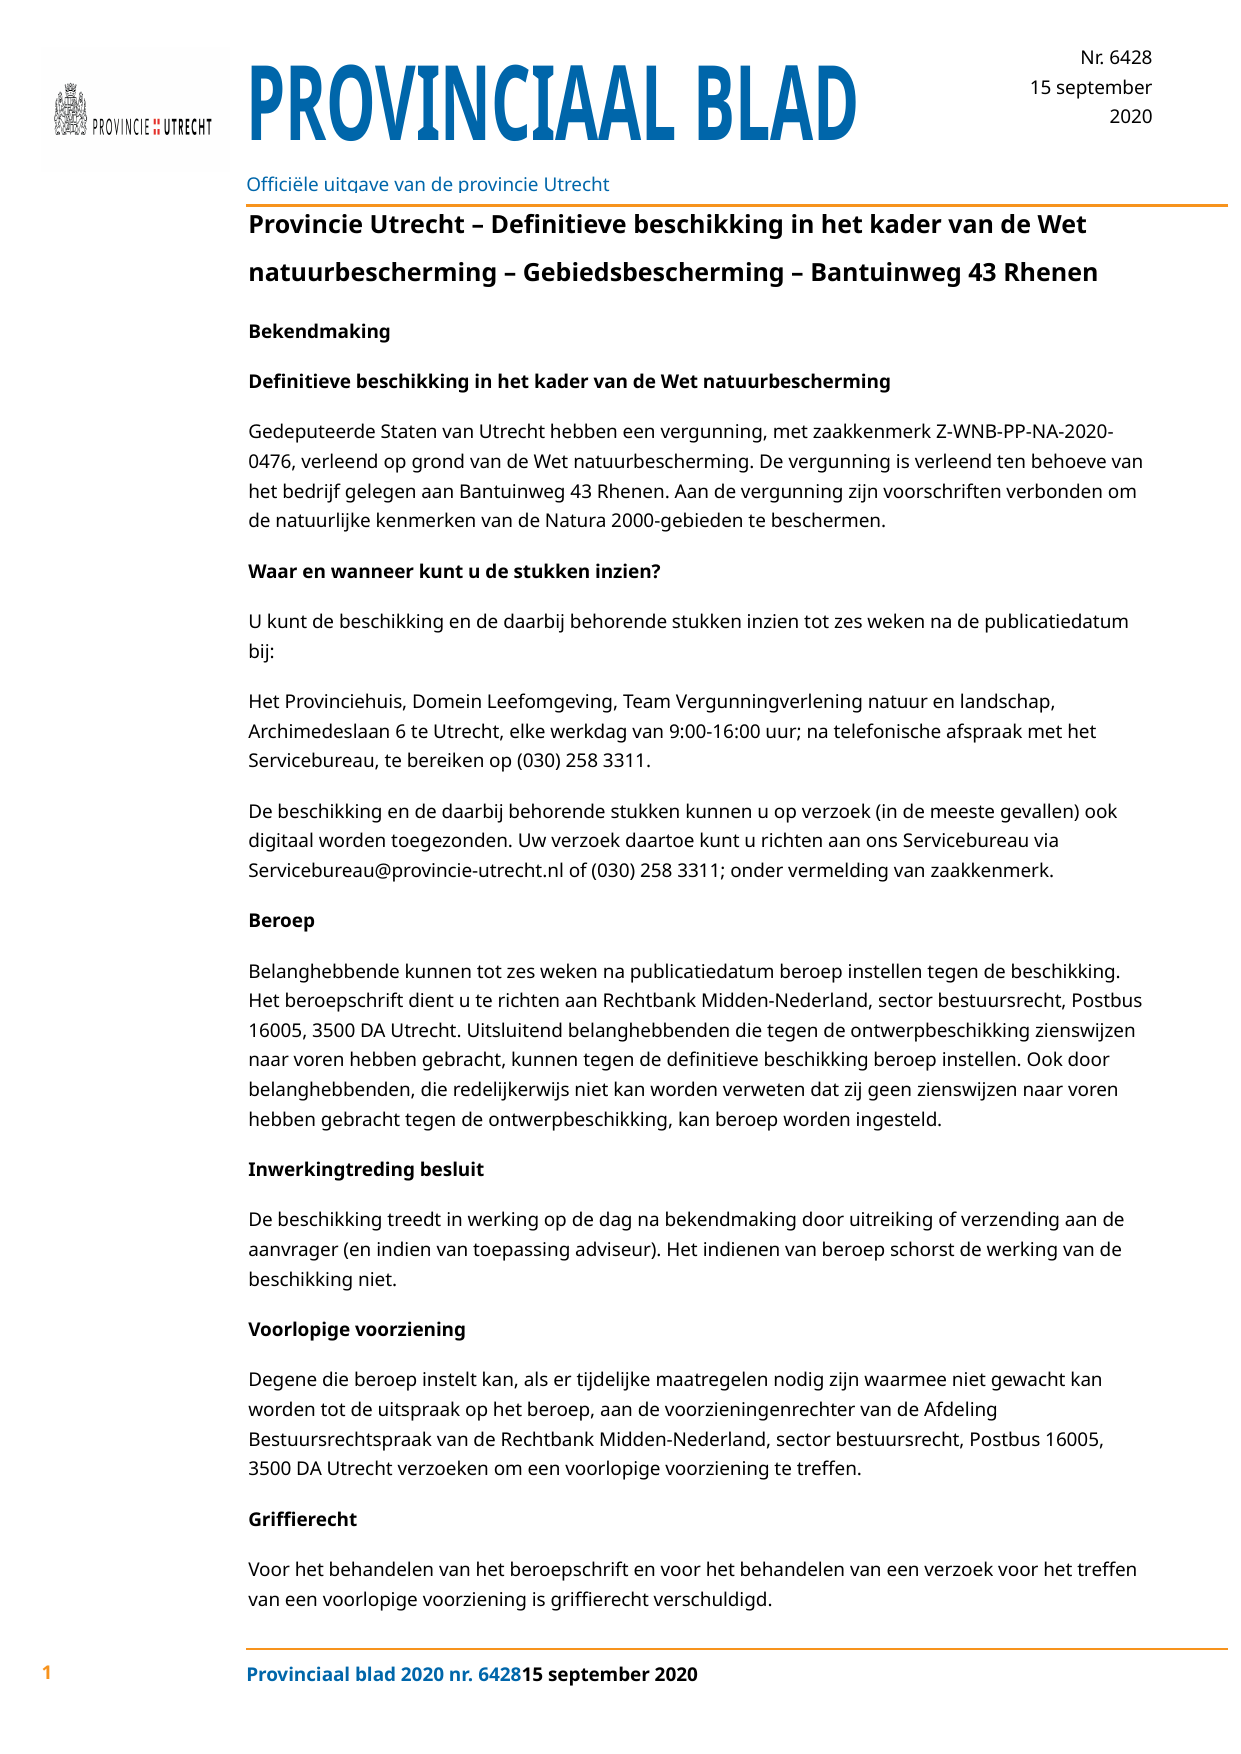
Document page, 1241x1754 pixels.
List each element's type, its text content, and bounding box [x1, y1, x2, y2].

text Beroep [248, 907, 1152, 933]
text Inwerkingtreding besluit [248, 1156, 1152, 1182]
text Belanghebbende kunnen tot zes weken na publicatiedatum beroep instellen tegen de beschikking. Het beroepschrift dient u te richten aan Rechtbank Midden-Nederland, sector bestuursrecht, Postbus 16005, 3500 DA Utrecht. Uitsluitend belanghebbenden die tegen de ontwerpbeschikking zienswijzen naar voren hebben gebracht, kunnen tegen de definitieve beschikking beroep instellen. Ook door belanghebbenden, die redelijkerwijs niet kan worden verweten dat zij geen zienswijzen naar voren hebben gebracht tegen de ontwerpbeschikking, kan beroep worden ingesteld. [248, 958, 1152, 1132]
text Gedeputeerde Staten van Utrecht hebben een vergunning, met zaakkenmerk Z-WNB-PP-NA-2020-0476, verleend op grond van de Wet natuurbescherming. De vergunning is verleend ten behoeve van het bedrijf gelegen aan Bantuinweg 43 Rhenen. Aan de vergunning zijn voorschriften verbonden om de natuurlijke kenmerken van de Natura 2000-gebieden te beschermen. [248, 419, 1152, 533]
text Griffierecht [248, 1506, 1152, 1532]
picture [41, 47, 231, 172]
text Voorlopige voorziening [248, 1316, 1152, 1342]
text Waar en wanneer kunt u de stukken inzien? [248, 558, 1152, 584]
text Definitieve beschikking in het kader van de Wet natuurbescherming [248, 368, 1152, 394]
text De beschikking en de daarbij behorende stukken kunnen u op verzoek (in de meeste gevallen) ook digitaal worden toegezonden. Uw verzoek daartoe kunt u richten aan ons Servicebureau via Servicebureau@provincie-utrecht.nl of (030) 258 3311; onder vermelding van zaakkenmerk. [248, 798, 1152, 883]
text U kunt de beschikking en de daarbij behorende stukken inzien tot zes weken na de publicatiedatum bij: [248, 608, 1152, 664]
text Voor het behandelen van het beroepschrift en voor het behandelen van een verzoek voor het treffen van een voorlopige voorziening is griffierecht verschuldigd. [248, 1556, 1152, 1612]
text Provincie Utrecht – Definitieve beschikking in het kader van de Wet natuurbescherming – Gebiedsbescherming – Bantuinweg 43 Rhenen [248, 207, 1152, 288]
text Het Provinciehuis, Domein Leefomgeving, Team Vergunningverlening natuur en landschap, Archimedeslaan 6 te Utrecht, elke werkdag van 9:00-16:00 uur; na telefonische afspraak met het Servicebureau, te bereiken op (030) 258 3311. [248, 688, 1152, 773]
text Bekendmaking [248, 318, 1152, 344]
text Degene die beroep instelt kan, als er tijdelijke maatregelen nodig zijn waarmee niet gewacht kan worden tot de uitspraak op het beroep, aan de voorzieningenrechter van de Afdeling Bestuursrechtspraak van de Rechtbank Midden-Nederland, sector bestuursrecht, Postbus 16005, 3500 DA Utrecht verzoeken om een voorlopige voorziening te treffen. [248, 1367, 1152, 1481]
text De beschikking treedt in werking op de dag na bekendmaking door uitreiking of verzending aan de aanvrager (en indien van toepassing adviseur). Het indienen van beroep schorst de werking van de beschikking niet. [248, 1207, 1152, 1292]
